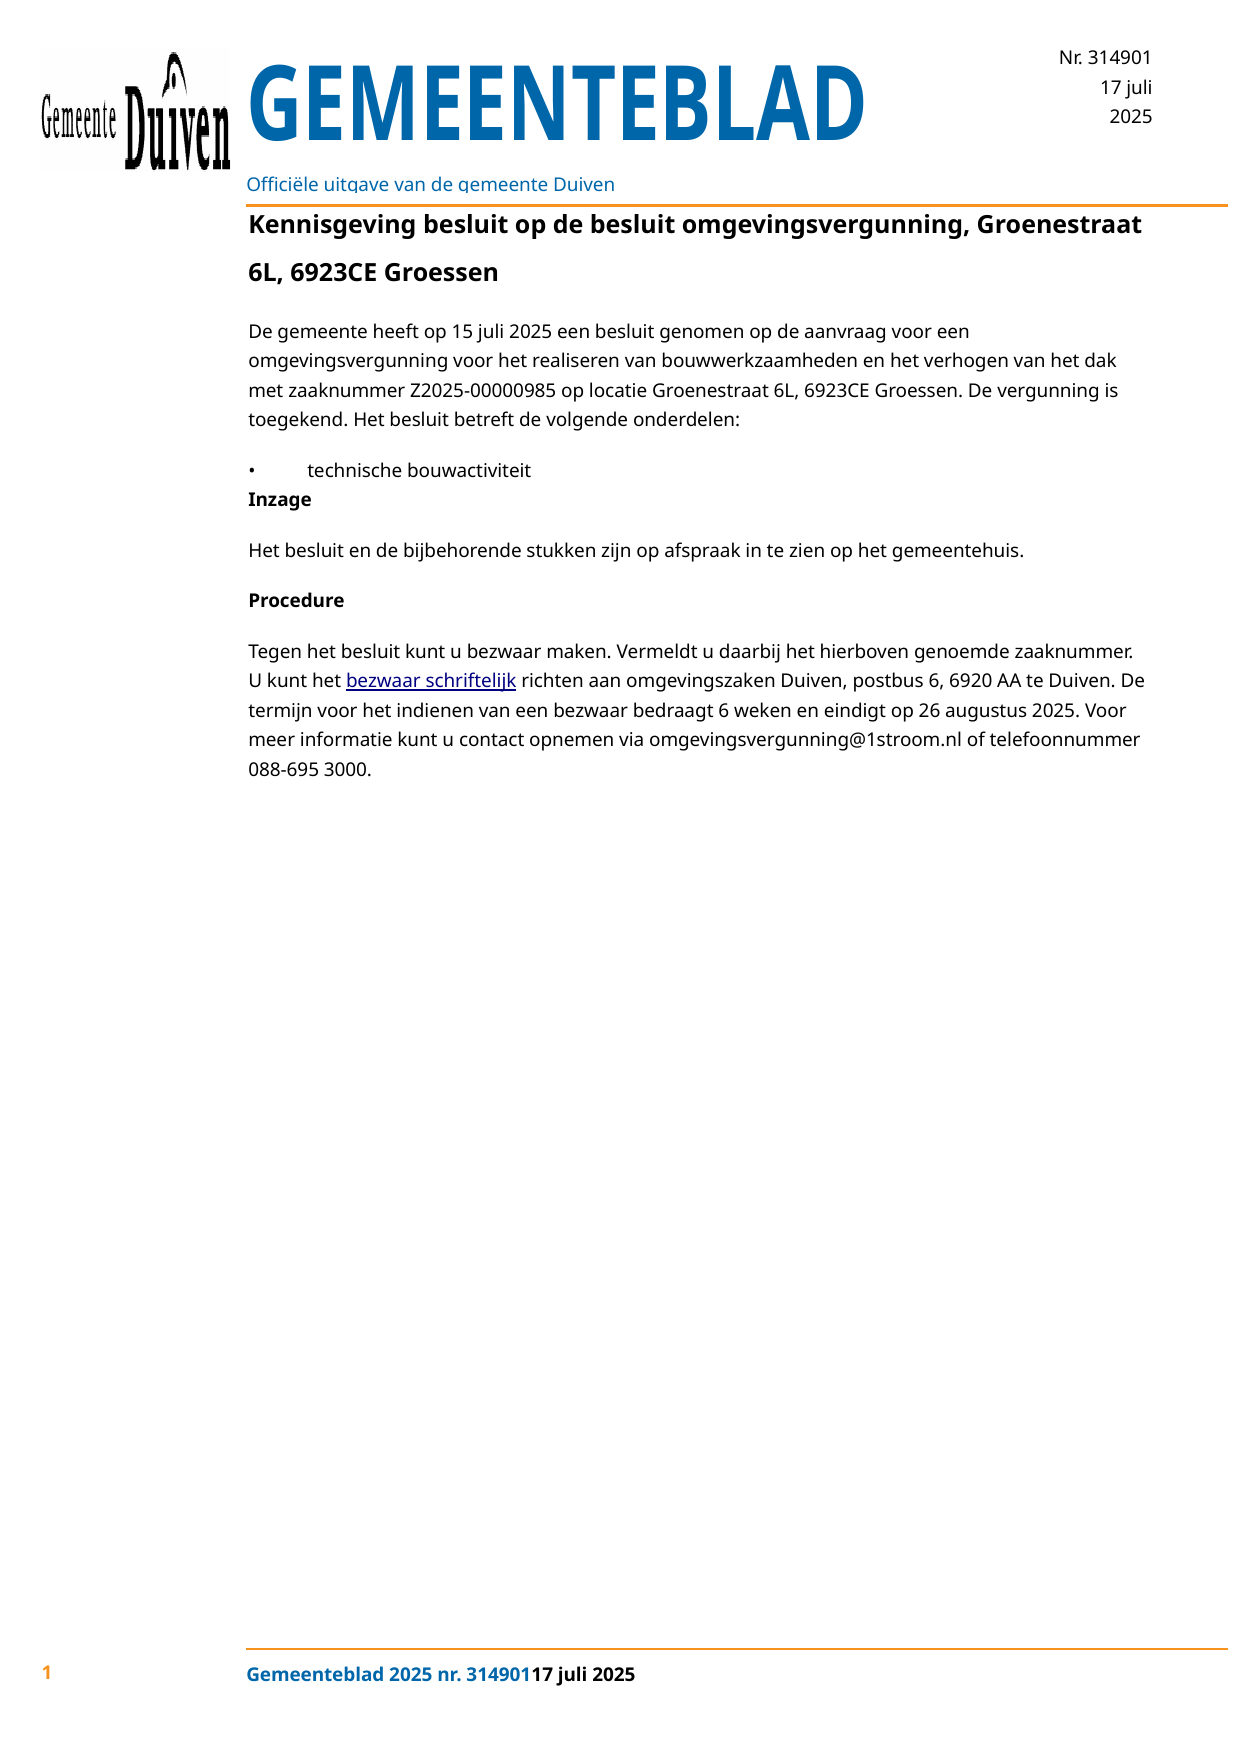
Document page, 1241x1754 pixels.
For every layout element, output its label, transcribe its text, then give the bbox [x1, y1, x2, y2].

text De gemeente heeft op 15 juli 2025 een besluit genomen op de aanvraag voor een omgevingsvergunning voor het realiseren van bouwwerkzaamheden en het verhogen van het dak met zaaknummer Z2025-00000985 op locatie Groenestraat 6L, 6923CE Groessen. De vergunning is toegekend. Het besluit betreft de volgende onderdelen: [248, 318, 1152, 432]
text Kennisgeving besluit op de besluit omgevingsvergunning, Groenestraat 6L, 6923CE Groessen [248, 207, 1152, 288]
text Tegen het besluit kunt u bezwaar maken. Vermeldt u daarbij het hierboven genoemde zaaknummer. U kunt het bezwaar schriftelijk richten aan omgevingszaken Duiven, postbus 6, 6920 AA te Duiven. De termijn voor het indienen van een bezwaar bedraagt 6 weken en eindigt op 26 augustus 2025. Voor meer informatie kunt u contact opnemen via omgevingsvergunning@1stroom.nl of telefoonnummer 088-695 3000. [248, 638, 1152, 782]
picture [41, 47, 231, 172]
text Procedure [248, 587, 1152, 613]
list technische bouwactiviteit [248, 457, 1152, 483]
text Het besluit en de bijbehorende stukken zijn op afspraak in te zien op het gemeentehuis. [248, 537, 1152, 563]
text Inzage [248, 487, 1152, 512]
